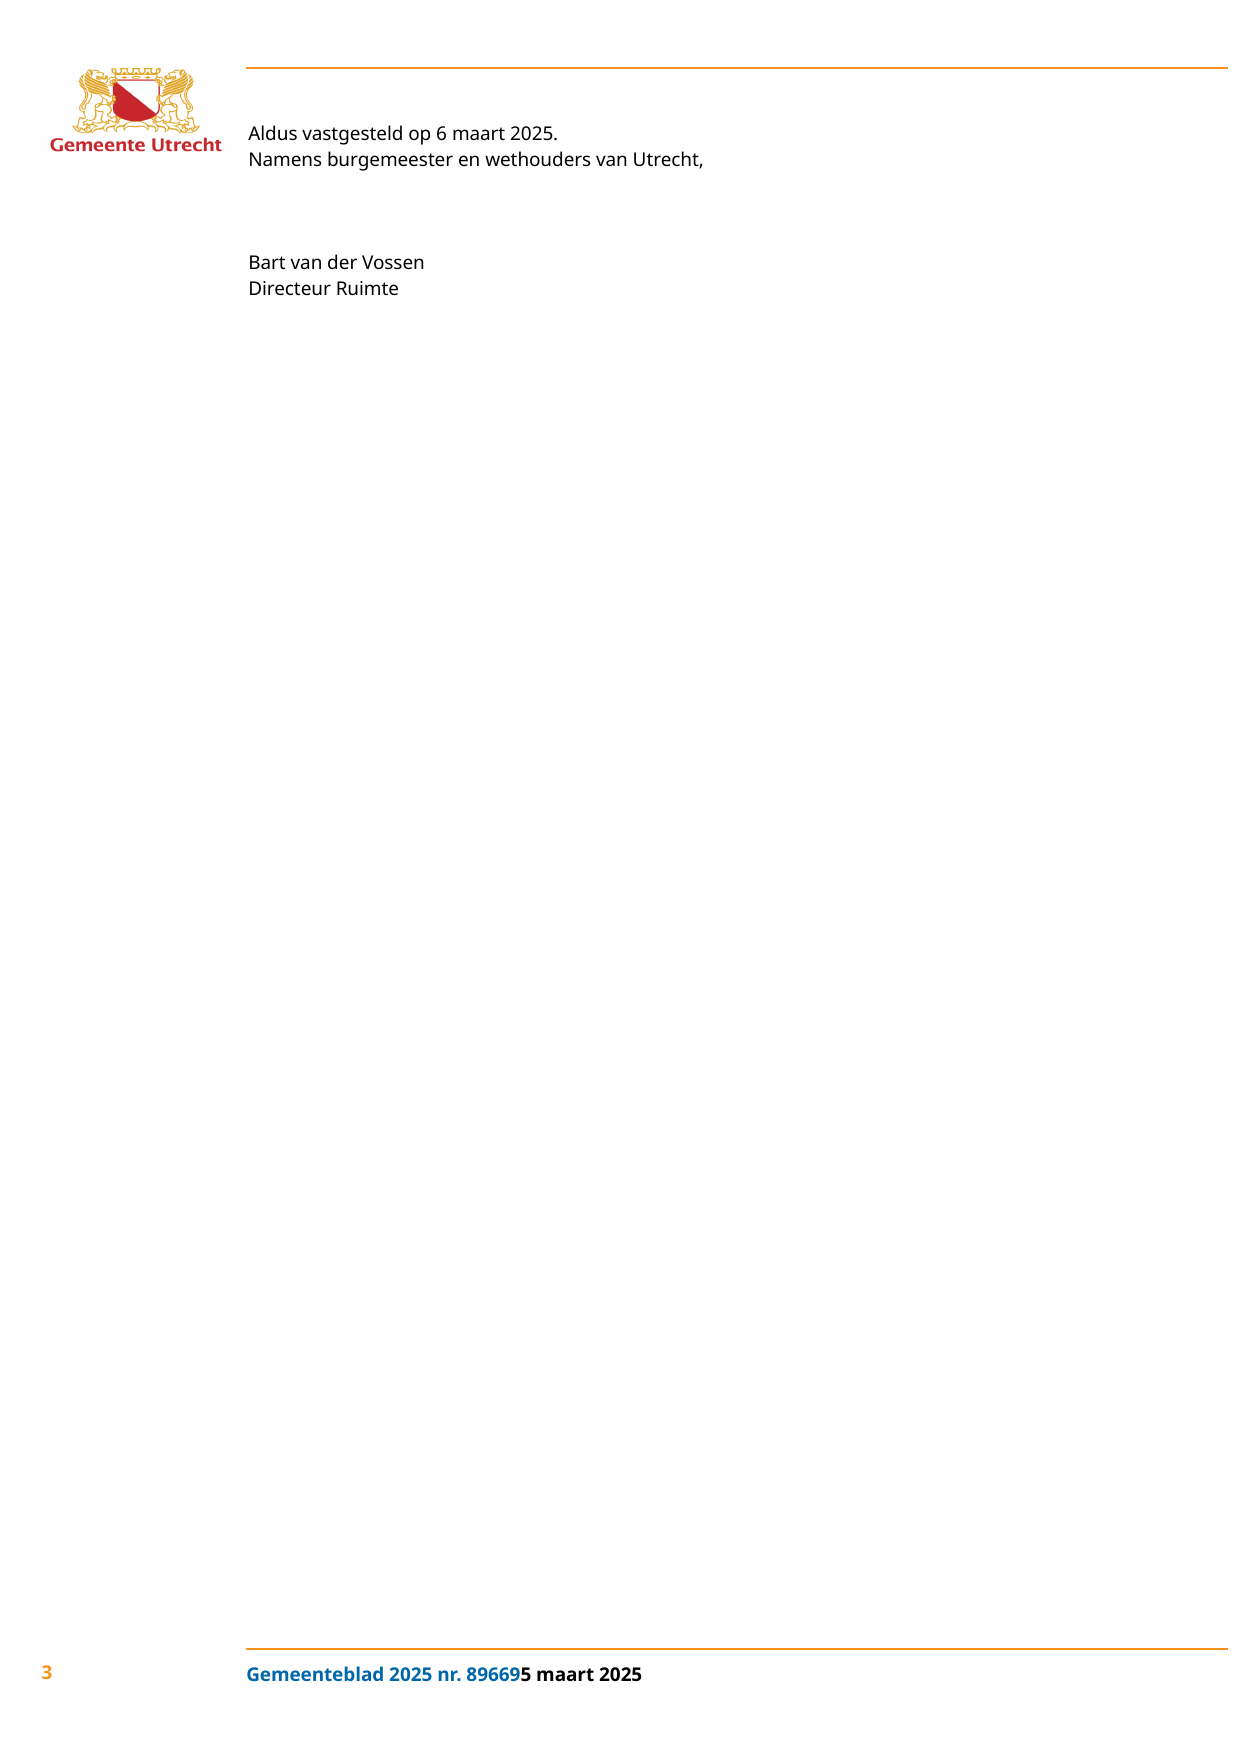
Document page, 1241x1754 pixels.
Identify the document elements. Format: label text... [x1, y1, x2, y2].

text Bart van der Vossen [248, 249, 1152, 275]
text Namens burgemeester en wethouders van Utrecht, [248, 146, 1152, 172]
text Directeur Ruimte [248, 275, 1152, 301]
text Aldus vastgesteld op 6 maart 2025. [248, 121, 1152, 146]
picture [41, 47, 231, 172]
